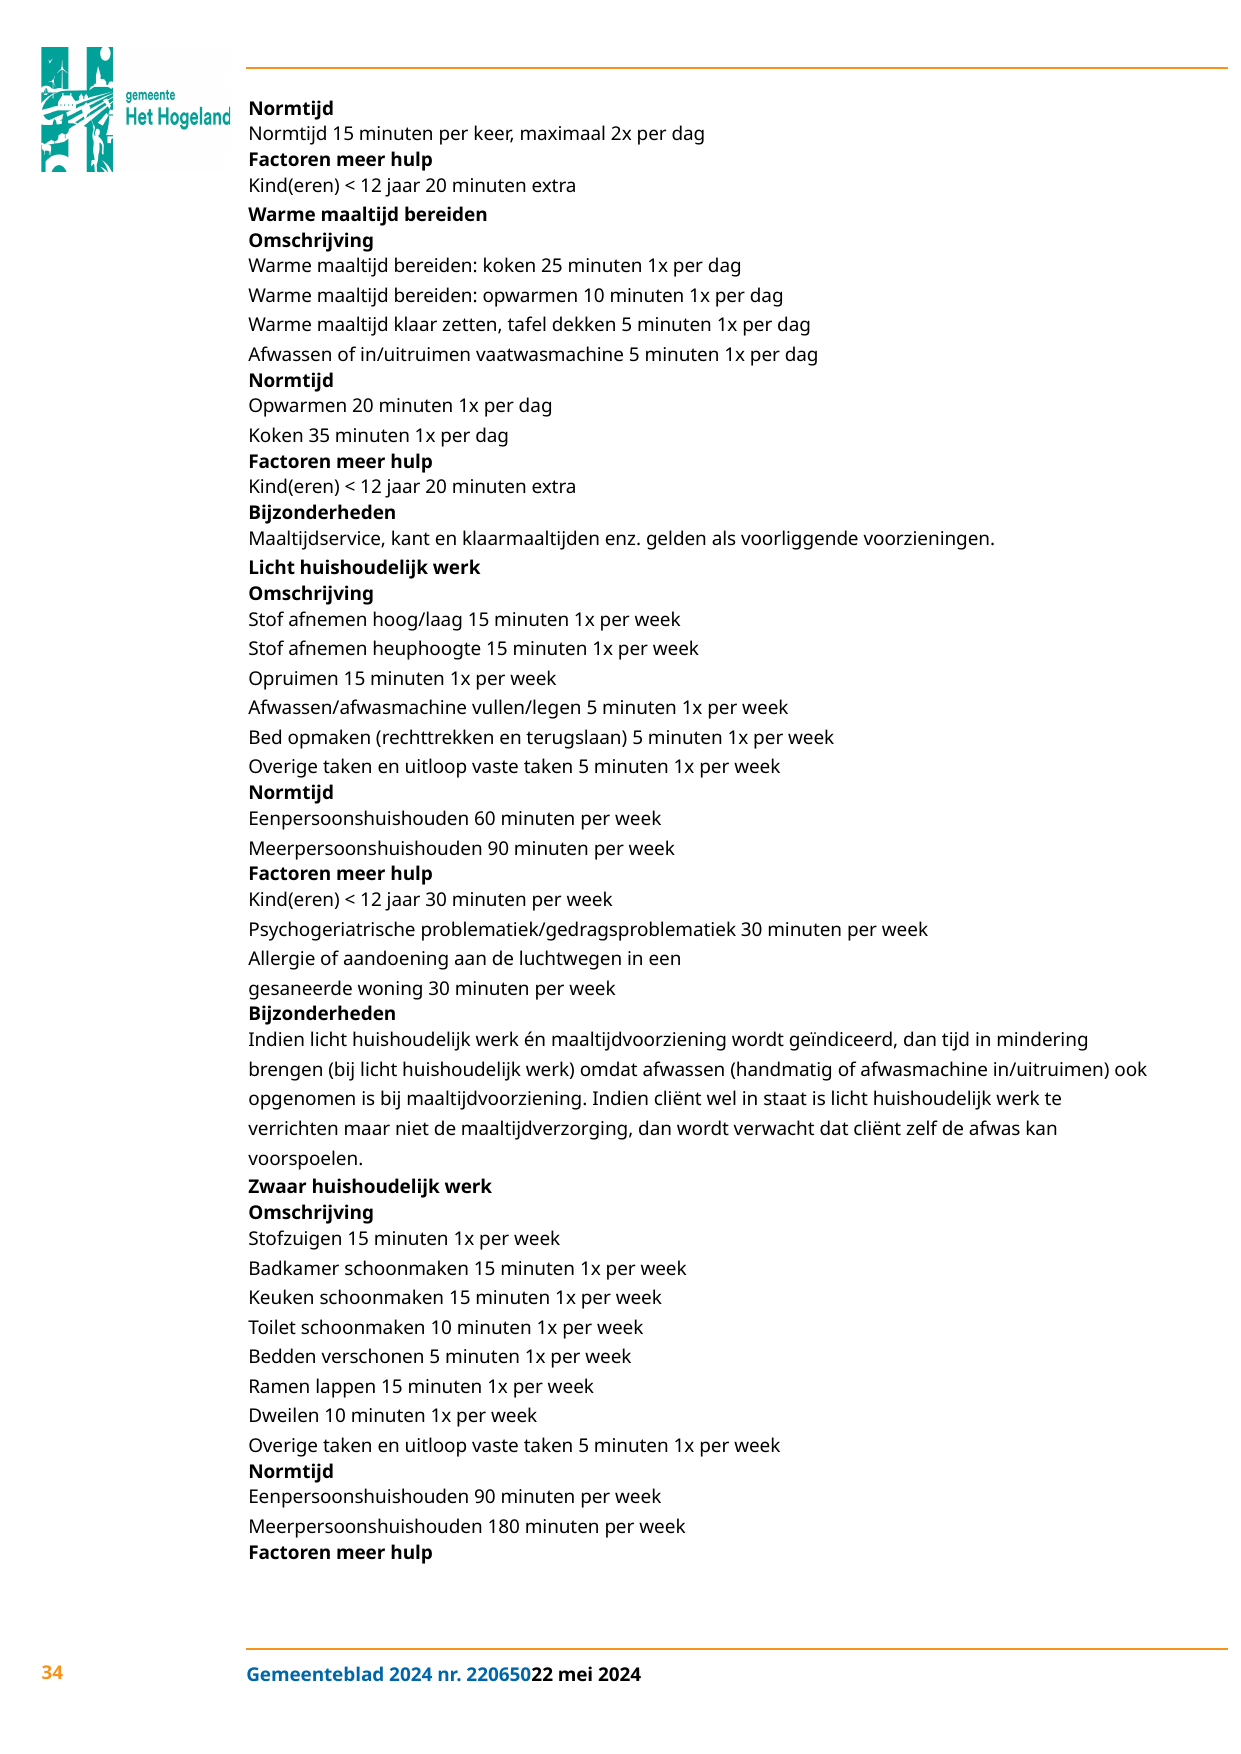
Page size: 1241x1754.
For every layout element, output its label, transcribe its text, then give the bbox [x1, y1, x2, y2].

table_header Zwaar huishoudelijk werk [248, 1174, 1152, 1199]
table_cell Kind(eren) < 12 jaar 20 minuten extra [248, 474, 1152, 499]
table_cell Eenpersoonshuishouden 90 minuten per week Meerpersoonshuishouden 180 minuten per week [248, 1484, 1152, 1539]
table_cell Omschrijving [248, 227, 1152, 252]
table_cell Opwarmen 20 minuten 1x per dag Koken 35 minuten 1x per dag [248, 393, 1152, 448]
table_cell Normtijd [248, 367, 1152, 393]
table_cell Stof afnemen hoog/laag 15 minuten 1x per week Stof afnemen heuphoogte 15 minuten 1x per week Opruimen 15 minuten 1x per week Afwassen/afwasmachine vullen/legen 5 minuten 1x per week Bed opmaken (rechttrekken en terugslaan) 5 minuten 1x per week Overige taken en uitloop vaste taken 5 minuten 1x per week [248, 606, 1152, 779]
table_cell Kind(eren) < 12 jaar 20 minuten extra [248, 172, 1152, 198]
table_header Licht huishoudelijk werk [248, 554, 1152, 580]
table_cell Bijzonderheden [248, 1001, 1152, 1026]
table_cell Factoren meer hulp [248, 146, 1152, 172]
table_cell Indien licht huishoudelijk werk én maaltijdvoorziening wordt geïndiceerd, dan tijd in mindering brengen (bij licht huishoudelijk werk) omdat afwassen (handmatig of afwasmachine in/uitruimen) ook opgenomen is bij maaltijdvoorziening. Indien cliënt wel in staat is licht huishoudelijk werk te verrichten maar niet de maaltijdverzorging, dan wordt verwacht dat cliënt zelf de afwas kan voorspoelen. [248, 1026, 1152, 1170]
table_cell Bijzonderheden [248, 500, 1152, 525]
table_cell Eenpersoonshuishouden 60 minuten per week Meerpersoonshuishouden 90 minuten per week [248, 805, 1152, 860]
table_cell Normtijd 15 minuten per keer, maximaal 2x per dag [248, 121, 1152, 146]
table_cell Maaltijdservice, kant en klaarmaaltijden enz. gelden als voorliggende voorzieningen. [248, 525, 1152, 551]
table_cell Stofzuigen 15 minuten 1x per week Badkamer schoonmaken 15 minuten 1x per week Keuken schoonmaken 15 minuten 1x per week Toilet schoonmaken 10 minuten 1x per week Bedden verschonen 5 minuten 1x per week Ramen lappen 15 minuten 1x per week Dweilen 10 minuten 1x per week Overige taken en uitloop vaste taken 5 minuten 1x per week [248, 1225, 1152, 1458]
table_header Warme maaltijd bereiden [248, 201, 1152, 227]
table_cell Omschrijving [248, 1200, 1152, 1225]
table_cell Factoren meer hulp [248, 1539, 1152, 1565]
table_cell Normtijd [248, 1458, 1152, 1484]
picture [41, 47, 231, 172]
table_cell Normtijd [248, 779, 1152, 805]
table_cell Omschrijving [248, 580, 1152, 606]
table_cell Factoren meer hulp [248, 448, 1152, 474]
table_cell Kind(eren) < 12 jaar 30 minuten per week Psychogeriatrische problematiek/gedragsproblematiek 30 minuten per week Allergie of aandoening aan de luchtwegen in een gesaneerde woning 30 minuten per week [248, 886, 1152, 1001]
table_cell Normtijd [248, 95, 1152, 121]
table_cell Factoren meer hulp [248, 860, 1152, 886]
table_cell Warme maaltijd bereiden: koken 25 minuten 1x per dag Warme maaltijd bereiden: opwarmen 10 minuten 1x per dag Warme maaltijd klaar zetten, tafel dekken 5 minuten 1x per dag Afwassen of in/uitruimen vaatwasmachine 5 minuten 1x per dag [248, 253, 1152, 367]
